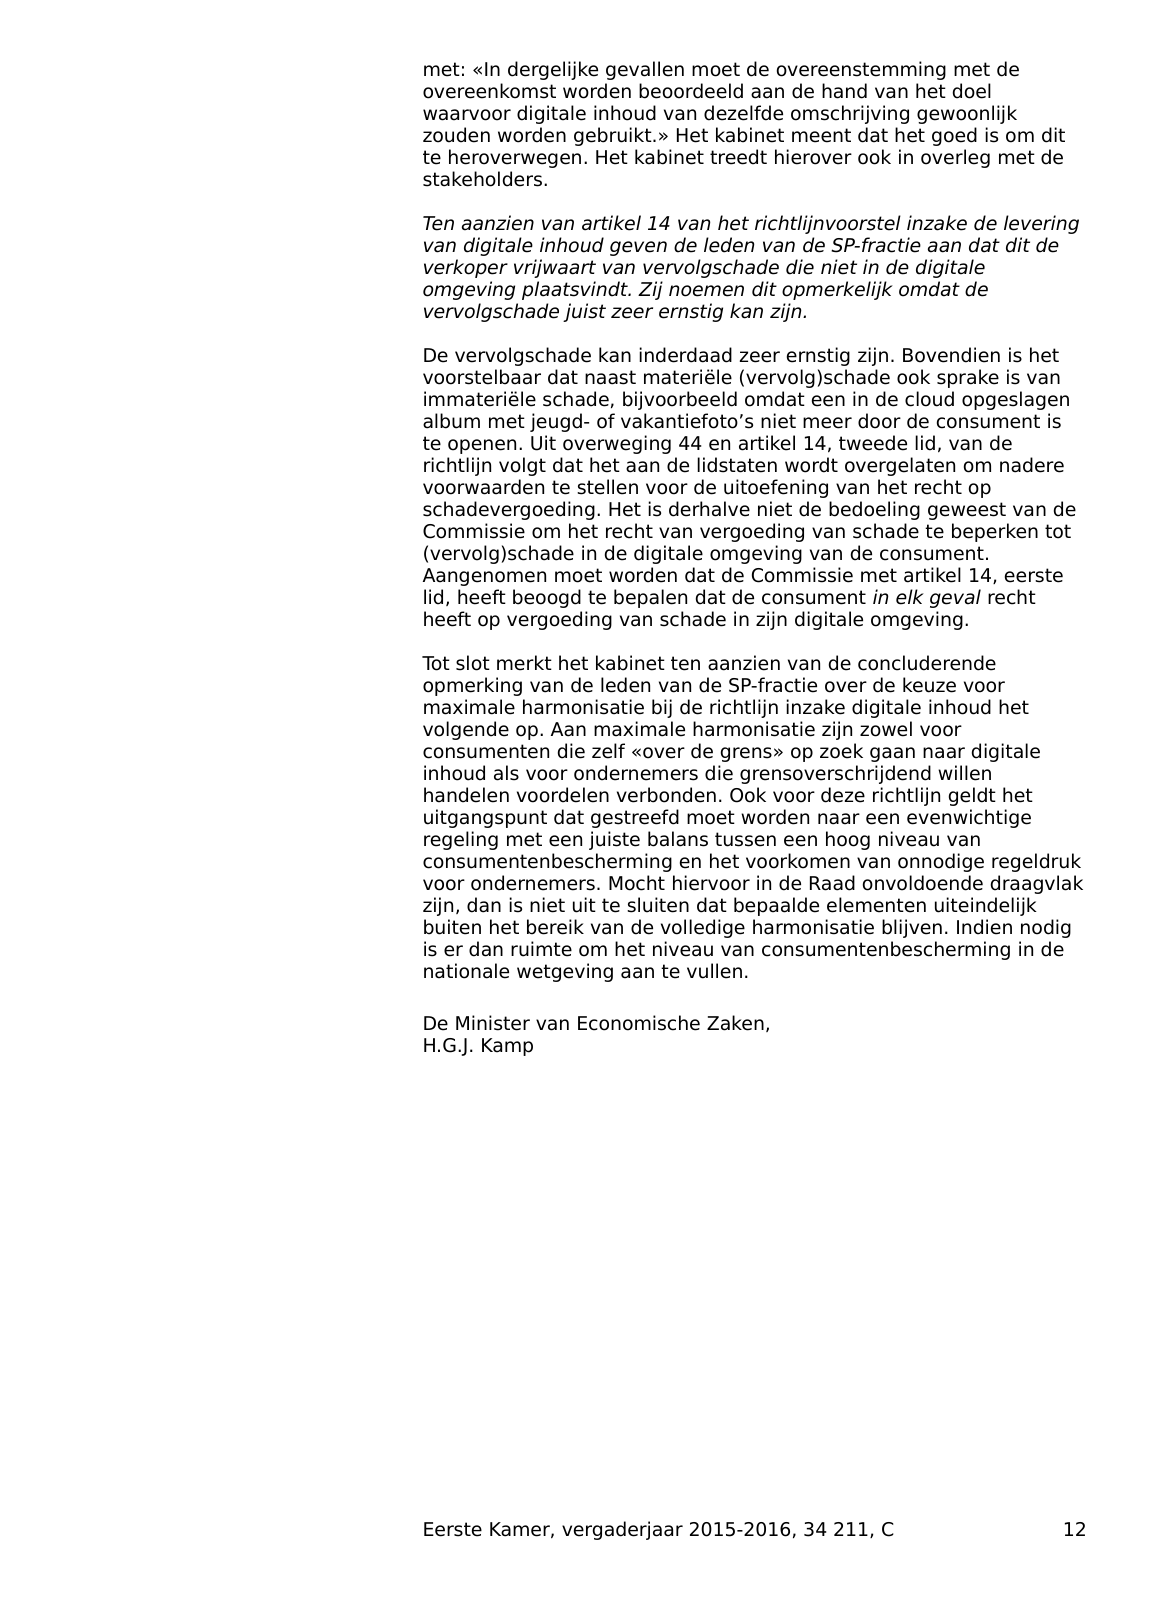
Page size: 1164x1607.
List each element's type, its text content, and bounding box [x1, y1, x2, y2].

text Ten aanzien van artikel 14 van het richtlijnvoorstel inzake de levering van digitale inhoud geven de leden van de SP-fractie aan dat dit de verkoper vrijwaart van vervolgschade die niet in de digitale omgeving plaatsvindt. Zij noemen dit opmerkelijk omdat de vervolgschade juist zeer ernstig kan zijn. [422, 213, 1087, 323]
text De vervolgschade kan inderdaad zeer ernstig zijn. Bovendien is het voorstelbaar dat naast materiële (vervolg)schade ook sprake is van immateriële schade, bijvoorbeeld omdat een in de cloud opgeslagen album met jeugd- of vakantiefoto’s niet meer door de consument is te openen. Uit overweging 44 en artikel 14, tweede lid, van de richtlijn volgt dat het aan de lidstaten wordt overgelaten om nadere voorwaarden te stellen voor de uitoefening van het recht op schadevergoeding. Het is derhalve niet de bedoeling geweest van de Commissie om het recht van vergoeding van schade te beperken tot (vervolg)schade in de digitale omgeving van de consument. Aangenomen moet worden dat de Commissie met artikel 14, eerste lid, heeft beoogd te bepalen dat de consument in elk geval recht heeft op vergoeding van schade in zijn digitale omgeving. [422, 345, 1087, 631]
text met: «In dergelijke gevallen moet de overeenstemming met de overeenkomst worden beoordeeld aan de hand van het doel waarvoor digitale inhoud van dezelfde omschrijving gewoonlijk zouden worden gebruikt.» Het kabinet meent dat het goed is om dit te heroverwegen. Het kabinet treedt hierover ook in overleg met de stakeholders. [422, 59, 1087, 191]
text Tot slot merkt het kabinet ten aanzien van de concluderende opmerking van de leden van de SP-fractie over de keuze voor maximale harmonisatie bij de richtlijn inzake digitale inhoud het volgende op. Aan maximale harmonisatie zijn zowel voor consumenten die zelf «over de grens» op zoek gaan naar digitale inhoud als voor ondernemers die grensoverschrijdend willen handelen voordelen verbonden. Ook voor deze richtlijn geldt het uitgangspunt dat gestreefd moet worden naar een evenwichtige regeling met een juiste balans tussen een hoog niveau van consumentenbescherming en het voorkomen van onnodige regeldruk voor ondernemers. Mocht hiervoor in de Raad onvoldoende draagvlak zijn, dan is niet uit te sluiten dat bepaalde elementen uiteindelijk buiten het bereik van de volledige harmonisatie blijven. Indien nodig is er dan ruimte om het niveau van consumentenbescherming in de nationale wetgeving aan te vullen. [422, 653, 1087, 983]
text De Minister van Economische Zaken, H.G.J. Kamp [422, 1013, 1087, 1057]
